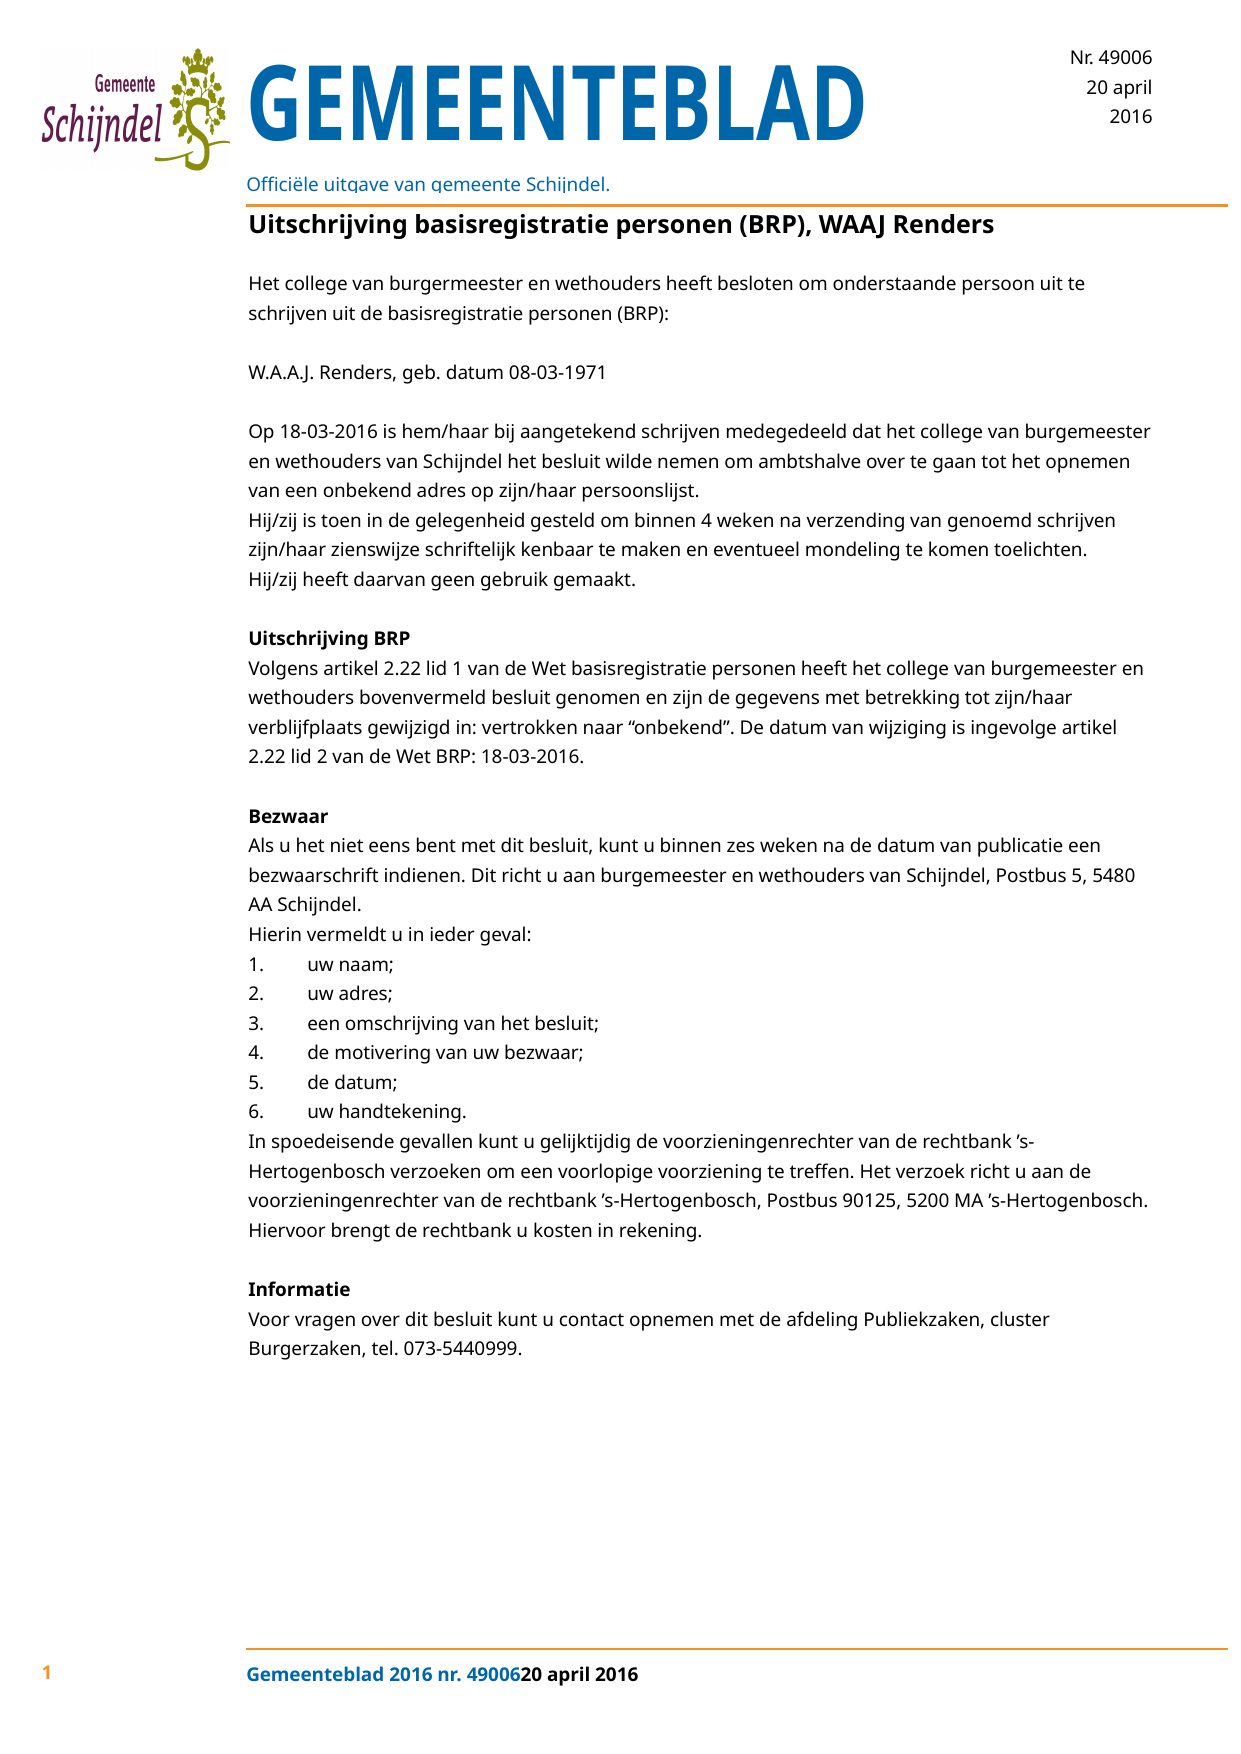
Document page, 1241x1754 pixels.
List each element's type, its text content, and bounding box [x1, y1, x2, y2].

list uw handtekening. [248, 1099, 1152, 1124]
list een omschrijving van het besluit; [248, 1010, 1152, 1036]
text Bezwaar [248, 803, 1152, 828]
text Op 18-03-2016 is hem/haar bij aangetekend schrijven medegedeeld dat het college van burgemeester en wethouders van Schijndel het besluit wilde nemen om ambtshalve over te gaan tot het opnemen van een onbekend adres op zijn/haar persoonslijst. [248, 418, 1152, 503]
list uw naam; [248, 951, 1152, 976]
text In spoedeisende gevallen kunt u gelijktijdig de voorzieningenrechter van de rechtbank ’s-Hertogenbosch verzoeken om een voorlopige voorziening te treffen. Het verzoek richt u aan de voorzieningenrechter van de rechtbank ’s-Hertogenbosch, Postbus 90125, 5200 MA ’s-Hertogenbosch. Hiervoor brengt de rechtbank u kosten in rekening. [248, 1128, 1152, 1243]
text Hierin vermeldt u in ieder geval: [248, 921, 1152, 947]
text Hij/zij heeft daarvan geen gebruik gemaakt. [248, 566, 1152, 592]
text Voor vragen over dit besluit kunt u contact opnemen met de afdeling Publiekzaken, cluster Burgerzaken, tel. 073-5440999. [248, 1306, 1152, 1361]
text Informatie [248, 1276, 1152, 1302]
text Hij/zij is toen in de gelegenheid gesteld om binnen 4 weken na verzending van genoemd schrijven zijn/haar zienswijze schriftelijk kenbaar te maken en eventueel mondeling te komen toelichten. [248, 507, 1152, 562]
text Uitschrijving basisregistratie personen (BRP), WAAJ Renders [248, 207, 1152, 241]
list uw adres; [248, 980, 1152, 1006]
list de motivering van uw bezwaar; [248, 1039, 1152, 1065]
text Als u het niet eens bent met dit besluit, kunt u binnen zes weken na de datum van publicatie een bezwaarschrift indienen. Dit richt u aan burgemeester en wethouders van Schijndel, Postbus 5, 5480 AA Schijndel. [248, 832, 1152, 917]
text W.A.A.J. Renders, geb. datum 08-03-1971 [248, 359, 1152, 385]
picture [41, 47, 231, 172]
list de datum; [248, 1069, 1152, 1095]
text Volgens artikel 2.22 lid 1 van de Wet basisregistratie personen heeft het college van burgemeester en wethouders bovenvermeld besluit genomen en zijn de gegevens met betrekking tot zijn/haar verblijfplaats gewijzigd in: vertrokken naar “onbekend”. De datum van wijziging is ingevolge artikel 2.22 lid 2 van de Wet BRP: 18-03-2016. [248, 655, 1152, 769]
text Het college van burgermeester en wethouders heeft besloten om onderstaande persoon uit te schrijven uit de basisregistratie personen (BRP): [248, 270, 1152, 326]
text Uitschrijving BRP [248, 625, 1152, 651]
